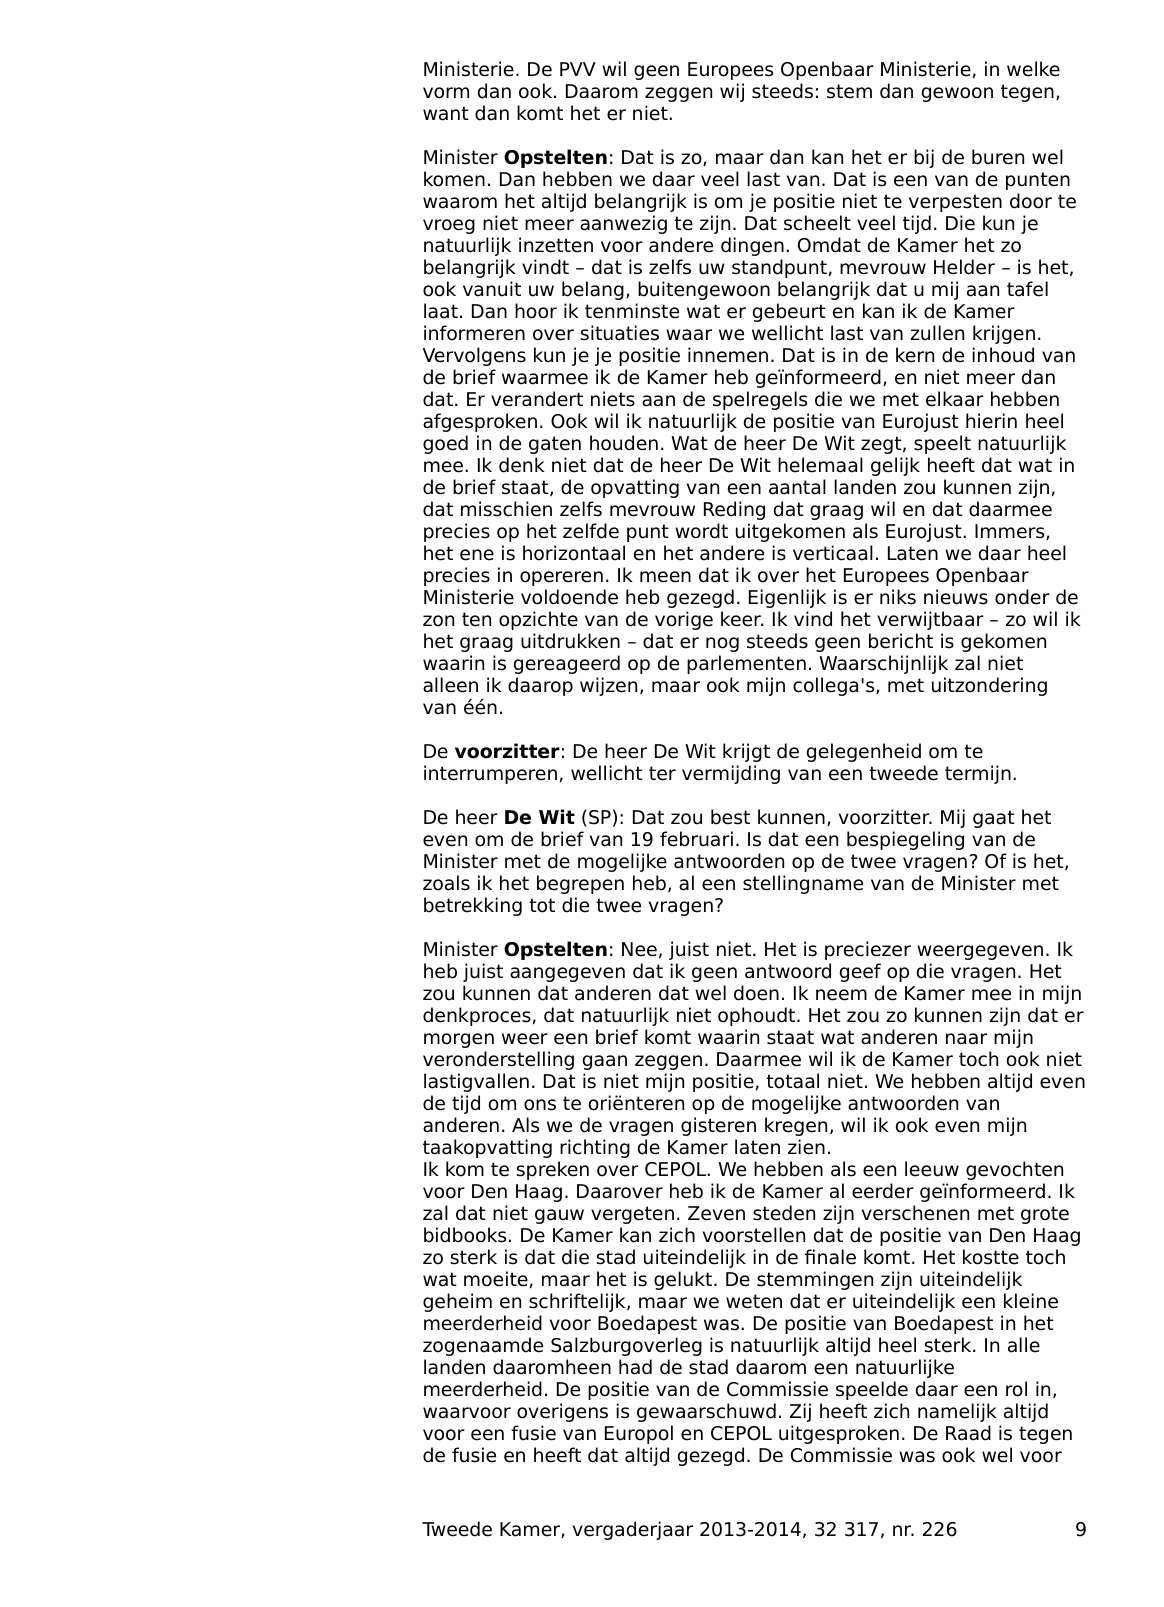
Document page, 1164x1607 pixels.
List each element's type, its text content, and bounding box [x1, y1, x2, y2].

text De voorzitter: De heer De Wit krijgt de gelegenheid om te interrumperen, wellicht ter vermijding van een tweede termijn. [422, 741, 1087, 785]
text De heer De Wit (SP): Dat zou best kunnen, voorzitter. Mij gaat het even om de brief van 19 februari. Is dat een bespiegeling van de Minister met de mogelijke antwoorden op de twee vragen? Of is het, zoals ik het begrepen heb, al een stellingname van de Minister met betrekking tot die twee vragen? [422, 807, 1087, 917]
text Minister Opstelten: Nee, juist niet. Het is preciezer weergegeven. Ik heb juist aangegeven dat ik geen antwoord geef op die vragen. Het zou kunnen dat anderen dat wel doen. Ik neem de Kamer mee in mijn denkproces, dat natuurlijk niet ophoudt. Het zou zo kunnen zijn dat er morgen weer een brief komt waarin staat wat anderen naar mijn veronderstelling gaan zeggen. Daarmee wil ik de Kamer toch ook niet lastigvallen. Dat is niet mijn positie, totaal niet. We hebben altijd even de tijd om ons te oriënteren op de mogelijke antwoorden van anderen. Als we de vragen gisteren kregen, wil ik ook even mijn taakopvatting richting de Kamer laten zien. [422, 939, 1087, 1159]
text Ik kom te spreken over CEPOL. We hebben als een leeuw gevochten voor Den Haag. Daarover heb ik de Kamer al eerder geïnformeerd. Ik zal dat niet gauw vergeten. Zeven steden zijn verschenen met grote bidbooks. De Kamer kan zich voorstellen dat de positie van Den Haag zo sterk is dat die stad uiteindelijk in de finale komt. Het kostte toch wat moeite, maar het is gelukt. De stemmingen zijn uiteindelijk geheim en schriftelijk, maar we weten dat er uiteindelijk een kleine meerderheid voor Boedapest was. De positie van Boedapest in het zogenaamde Salzburgoverleg is natuurlijk altijd heel sterk. In alle landen daaromheen had de stad daarom een natuurlijke meerderheid. De positie van de Commissie speelde daar een rol in, waarvoor overigens is gewaarschuwd. Zij heeft zich namelijk altijd voor een fusie van Europol en CEPOL uitgesproken. De Raad is tegen de fusie en heeft dat altijd gezegd. De Commissie was ook wel voor [422, 1159, 1087, 1467]
text Minister Opstelten: Dat is zo, maar dan kan het er bij de buren wel komen. Dan hebben we daar veel last van. Dat is een van de punten waarom het altijd belangrijk is om je positie niet te verpesten door te vroeg niet meer aanwezig te zijn. Dat scheelt veel tijd. Die kun je natuurlijk inzetten voor andere dingen. Omdat de Kamer het zo belangrijk vindt – dat is zelfs uw standpunt, mevrouw Helder – is het, ook vanuit uw belang, buitengewoon belangrijk dat u mij aan tafel laat. Dan hoor ik tenminste wat er gebeurt en kan ik de Kamer informeren over situaties waar we wellicht last van zullen krijgen. Vervolgens kun je je positie innemen. Dat is in de kern de inhoud van de brief waarmee ik de Kamer heb geïnformeerd, en niet meer dan dat. Er verandert niets aan de spelregels die we met elkaar hebben afgesproken. Ook wil ik natuurlijk de positie van Eurojust hierin heel goed in de gaten houden. Wat de heer De Wit zegt, speelt natuurlijk mee. Ik denk niet dat de heer De Wit helemaal gelijk heeft dat wat in de brief staat, de opvatting van een aantal landen zou kunnen zijn, dat misschien zelfs mevrouw Reding dat graag wil en dat daarmee precies op het zelfde punt wordt uitgekomen als Eurojust. Immers, het ene is horizontaal en het andere is verticaal. Laten we daar heel precies in opereren. Ik meen dat ik over het Europees Openbaar Ministerie voldoende heb gezegd. Eigenlijk is er niks nieuws onder de zon ten opzichte van de vorige keer. Ik vind het verwijtbaar – zo wil ik het graag uitdrukken – dat er nog steeds geen bericht is gekomen waarin is gereageerd op de parlementen. Waarschijnlijk zal niet alleen ik daarop wijzen, maar ook mijn collega's, met uitzondering van één. [422, 147, 1087, 719]
text Ministerie. De PVV wil geen Europees Openbaar Ministerie, in welke vorm dan ook. Daarom zeggen wij steeds: stem dan gewoon tegen, want dan komt het er niet. [422, 59, 1087, 125]
